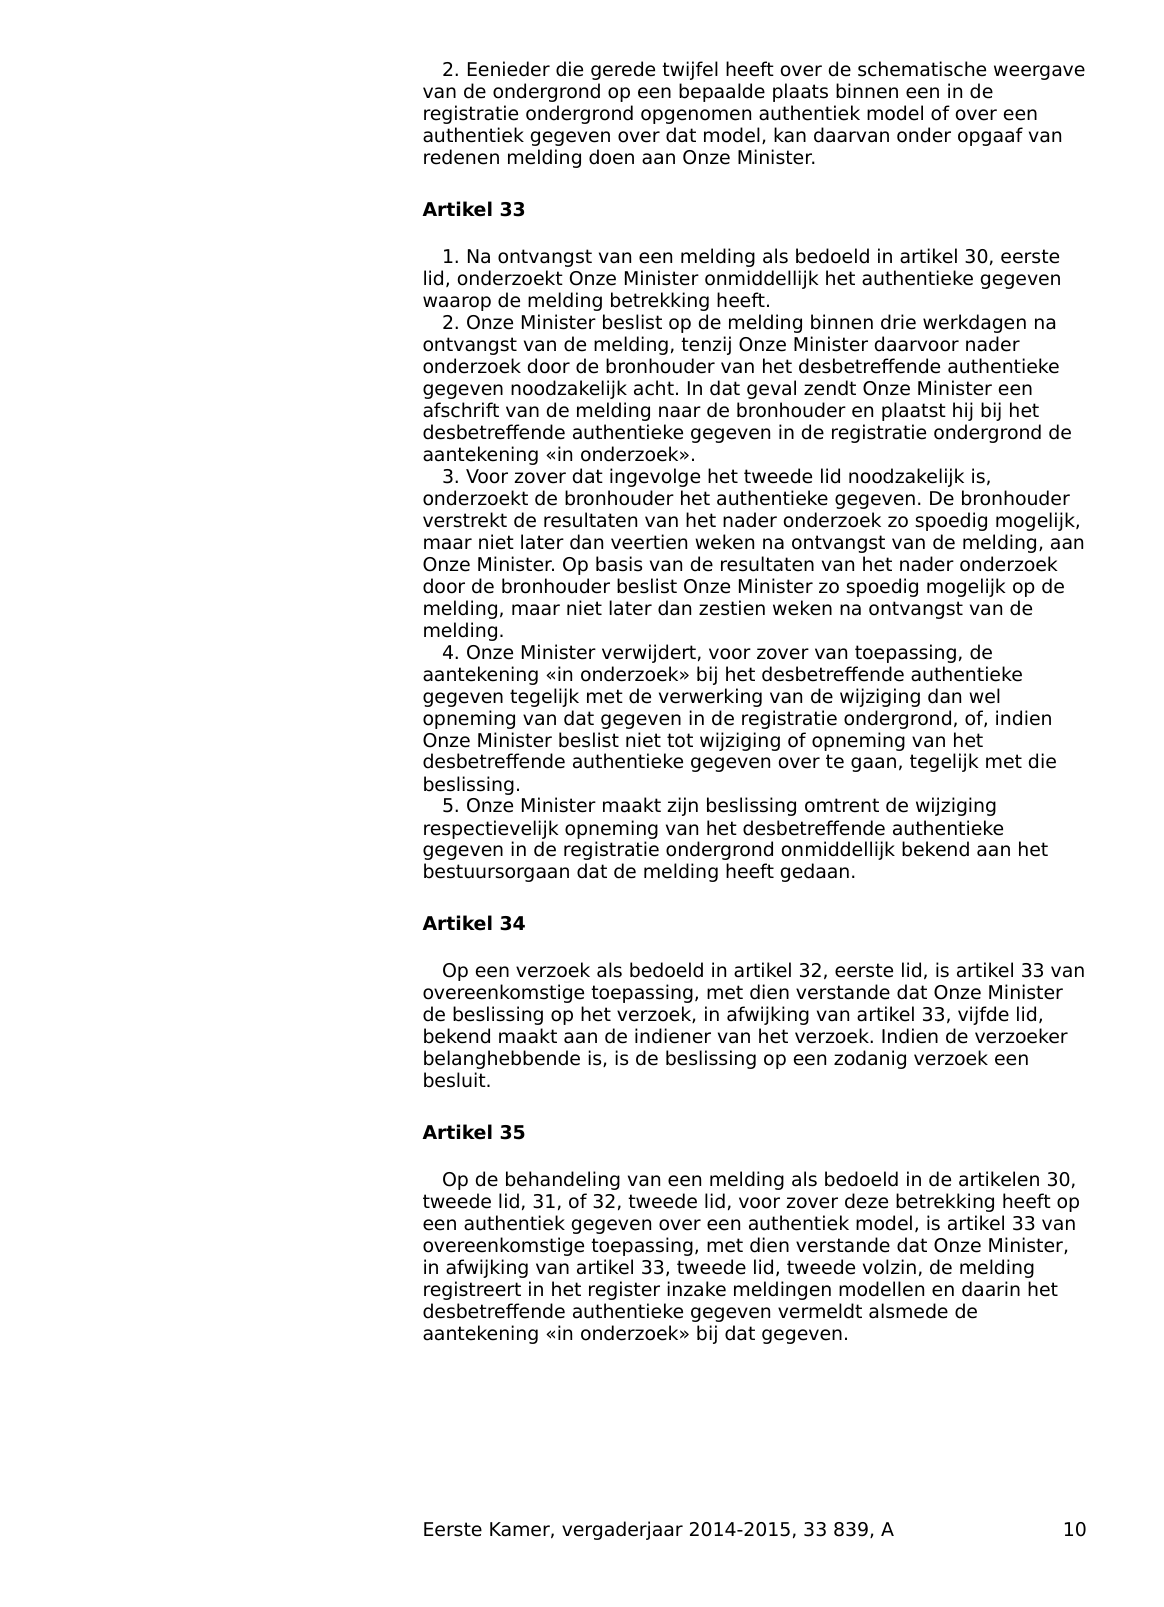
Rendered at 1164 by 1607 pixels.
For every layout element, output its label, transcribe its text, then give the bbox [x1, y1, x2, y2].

text 3. Voor zover dat ingevolge het tweede lid noodzakelijk is, onderzoekt de bronhouder het authentieke gegeven. De bronhouder verstrekt de resultaten van het nader onderzoek zo spoedig mogelijk, maar niet later dan veertien weken na ontvangst van de melding, aan Onze Minister. Op basis van de resultaten van het nader onderzoek door de bronhouder beslist Onze Minister zo spoedig mogelijk op de melding, maar niet later dan zestien weken na ontvangst van de melding. [422, 466, 1087, 642]
subtitle Artikel 33 [422, 199, 1087, 221]
text Op de behandeling van een melding als bedoeld in de artikelen 30, tweede lid, 31, of 32, tweede lid, voor zover deze betrekking heeft op een authentiek gegeven over een authentiek model, is artikel 33 van overeenkomstige toepassing, met dien verstande dat Onze Minister, in afwijking van artikel 33, tweede lid, tweede volzin, de melding registreert in het register inzake meldingen modellen en daarin het desbetreffende authentieke gegeven vermeldt alsmede de aantekening «in onderzoek» bij dat gegeven. [422, 1169, 1087, 1345]
text 1. Na ontvangst van een melding als bedoeld in artikel 30, eerste lid, onderzoekt Onze Minister onmiddellijk het authentieke gegeven waarop de melding betrekking heeft. [422, 246, 1087, 312]
text 2. Onze Minister beslist op de melding binnen drie werkdagen na ontvangst van de melding, tenzij Onze Minister daarvoor nader onderzoek door de bronhouder van het desbetreffende authentieke gegeven noodzakelijk acht. In dat geval zendt Onze Minister een afschrift van de melding naar de bronhouder en plaatst hij bij het desbetreffende authentieke gegeven in de registratie ondergrond de aantekening «in onderzoek». [422, 312, 1087, 466]
text 4. Onze Minister verwijdert, voor zover van toepassing, de aantekening «in onderzoek» bij het desbetreffende authentieke gegeven tegelijk met de verwerking van de wijziging dan wel opneming van dat gegeven in de registratie ondergrond, of, indien Onze Minister beslist niet tot wijziging of opneming van het desbetreffende authentieke gegeven over te gaan, tegelijk met die beslissing. [422, 642, 1087, 795]
subtitle Artikel 35 [422, 1122, 1087, 1144]
text Op een verzoek als bedoeld in artikel 32, eerste lid, is artikel 33 van overeenkomstige toepassing, met dien verstande dat Onze Minister de beslissing op het verzoek, in afwijking van artikel 33, vijfde lid, bekend maakt aan de indiener van het verzoek. Indien de verzoeker belanghebbende is, is de beslissing op een zodanig verzoek een besluit. [422, 960, 1087, 1092]
text 2. Eenieder die gerede twijfel heeft over de schematische weergave van de ondergrond op een bepaalde plaats binnen een in de registratie ondergrond opgenomen authentiek model of over een authentiek gegeven over dat model, kan daarvan onder opgaaf van redenen melding doen aan Onze Minister. [422, 59, 1087, 169]
subtitle Artikel 34 [422, 913, 1087, 935]
text 5. Onze Minister maakt zijn beslissing omtrent de wijziging respectievelijk opneming van het desbetreffende authentieke gegeven in de registratie ondergrond onmiddellijk bekend aan het bestuursorgaan dat de melding heeft gedaan. [422, 795, 1087, 883]
